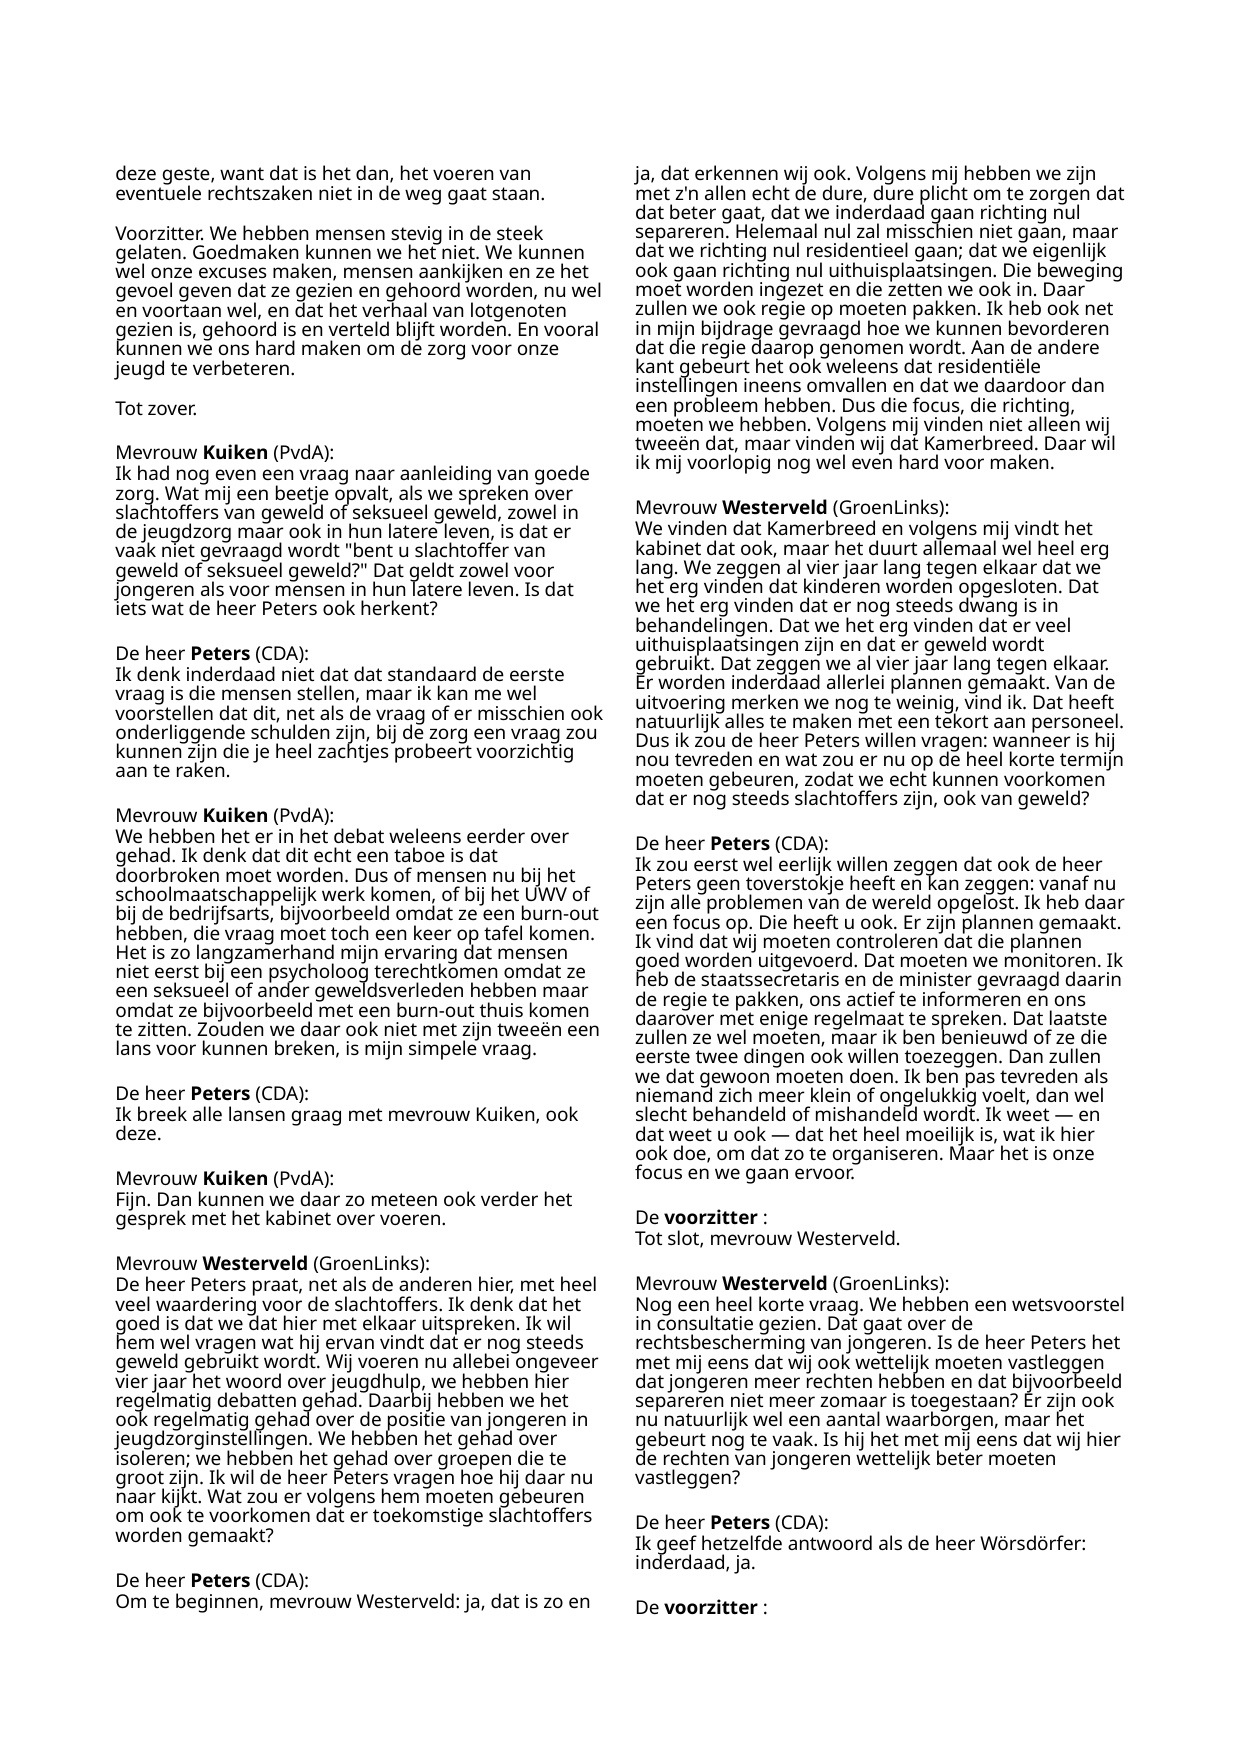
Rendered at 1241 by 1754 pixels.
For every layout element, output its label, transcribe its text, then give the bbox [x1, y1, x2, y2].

text Mevrouw Westerveld (GroenLinks): [635, 1270, 1125, 1296]
text Ik zou eerst wel eerlijk willen zeggen dat ook de heer Peters geen toverstokje heeft en kan zeggen: vanaf nu zijn alle problemen van de wereld opgelost. Ik heb daar een focus op. Die heeft u ook. Er zijn plannen gemaakt. Ik vind dat wij moeten controleren dat die plannen goed worden uitgevoerd. Dat moeten we monitoren. Ik heb de staatssecretaris en de minister gevraagd daarin de regie te pakken, ons actief te informeren en ons daarover met enige regelmaat te spreken. Dat laatste zullen ze wel moeten, maar ik ben benieuwd of ze die eerste twee dingen ook willen toezeggen. Dan zullen we dat gewoon moeten doen. Ik ben pas tevreden als niemand zich meer klein of ongelukkig voelt, dan wel slecht behandeld of mishandeld wordt. Ik weet — en dat weet u ook — dat het heel moeilijk is, wat ik hier ook doe, om dat zo te organiseren. Maar het is onze focus en we gaan ervoor. [635, 856, 1125, 1183]
text Mevrouw Westerveld (GroenLinks): [115, 1251, 605, 1276]
text deze geste, want dat is het dan, het voeren van eventuele rechtszaken niet in de weg gaat staan. [115, 165, 605, 204]
text Voorzitter. We hebben mensen stevig in de steek gelaten. Goedmaken kunnen we het niet. We kunnen wel onze excuses maken, mensen aankijken en ze het gevoel geven dat ze gezien en gehoord worden, nu wel en voortaan wel, en dat het verhaal van lotgenoten gezien is, gehoord is en verteld blijft worden. En vooral kunnen we ons hard maken om de zorg voor onze jeugd te verbeteren. [115, 224, 605, 379]
text Fijn. Dan kunnen we daar zo meteen ook verder het gesprek met het kabinet over voeren. [115, 1191, 605, 1230]
text Ik had nog even een vraag naar aanleiding van goede zorg. Wat mij een beetje opvalt, als we spreken over slachtoffers van geweld of seksueel geweld, zowel in de jeugdzorg maar ook in hun latere leven, is dat er vaak niet gevraagd wordt "bent u slachtoffer van geweld of seksueel geweld?" Dat geldt zowel voor jongeren als voor mensen in hun latere leven. Is dat iets wat de heer Peters ook herkent? [115, 465, 605, 619]
text De heer Peters praat, net als de anderen hier, met heel veel waardering voor de slachtoffers. Ik denk dat het goed is dat we dat hier met elkaar uitspreken. Ik wil hem wel vragen wat hij ervan vindt dat er nog steeds geweld gebruikt wordt. Wij voeren nu allebei ongeveer vier jaar het woord over jeugdhulp, we hebben hier regelmatig debatten gehad. Daarbij hebben we het ook regelmatig gehad over de positie van jongeren in jeugdzorginstellingen. We hebben het gehad over isoleren; we hebben het gehad over groepen die te groot zijn. Ik wil de heer Peters vragen hoe hij daar nu naar kijkt. Wat zou er volgens hem moeten gebeuren om ook te voorkomen dat er toekomstige slachtoffers worden gemaakt? [115, 1276, 605, 1546]
text We hebben het er in het debat weleens eerder over gehad. Ik denk dat dit echt een taboe is dat doorbroken moet worden. Dus of mensen nu bij het schoolmaatschappelijk werk komen, of bij het UWV of bij de bedrijfsarts, bijvoorbeeld omdat ze een burn-out hebben, die vraag moet toch een keer op tafel komen. Het is zo langzamerhand mijn ervaring dat mensen niet eerst bij een psycholoog terechtkomen omdat ze een seksueel of ander geweldsverleden hebben maar omdat ze bijvoorbeeld met een burn-out thuis komen te zitten. Zouden we daar ook niet met zijn tweeën een lans voor kunnen breken, is mijn simpele vraag. [115, 828, 605, 1059]
text We vinden dat Kamerbreed en volgens mij vindt het kabinet dat ook, maar het duurt allemaal wel heel erg lang. We zeggen al vier jaar lang tegen elkaar dat we het erg vinden dat kinderen worden opgesloten. Dat we het erg vinden dat er nog steeds dwang is in behandelingen. Dat we het erg vinden dat er veel uithuisplaatsingen zijn en dat er geweld wordt gebruikt. Dat zeggen we al vier jaar lang tegen elkaar. Er worden inderdaad allerlei plannen gemaakt. Van de uitvoering merken we nog te weinig, vind ik. Dat heeft natuurlijk alles te maken met een tekort aan personeel. Dus ik zou de heer Peters willen vragen: wanneer is hij nou tevreden en wat zou er nu op de heel korte termijn moeten gebeuren, zodat we echt kunnen voorkomen dat er nog steeds slachtoffers zijn, ook van geweld? [635, 520, 1125, 809]
text ja, dat erkennen wij ook. Volgens mij hebben we zijn met z'n allen echt de dure, dure plicht om te zorgen dat dat beter gaat, dat we inderdaad gaan richting nul separeren. Helemaal nul zal misschien niet gaan, maar dat we richting nul residentieel gaan; dat we eigenlijk ook gaan richting nul uithuisplaatsingen. Die beweging moet worden ingezet en die zetten we ook in. Daar zullen we ook regie op moeten pakken. Ik heb ook net in mijn bijdrage gevraagd hoe we kunnen bevorderen dat die regie daarop genomen wordt. Aan de andere kant gebeurt het ook weleens dat residentiële instellingen ineens omvallen en dat we daardoor dan een probleem hebben. Dus die focus, die richting, moeten we hebben. Volgens mij vinden niet alleen wij tweeën dat, maar vinden wij dat Kamerbreed. Daar wil ik mij voorlopig nog wel even hard voor maken. [635, 165, 1125, 474]
text Mevrouw Kuiken (PvdA): [115, 1165, 605, 1191]
text Tot slot, mevrouw Westerveld. [635, 1230, 1125, 1249]
text Ik denk inderdaad niet dat dat standaard de eerste vraag is die mensen stellen, maar ik kan me wel voorstellen dat dit, net als de vraag of er misschien ook onderliggende schulden zijn, bij de zorg een vraag zou kunnen zijn die je heel zachtjes probeert voorzichtig aan te raken. [115, 666, 605, 782]
text Mevrouw Westerveld (GroenLinks): [635, 494, 1125, 520]
text De voorzitter : [635, 1594, 1125, 1620]
text De heer Peters (CDA): [635, 830, 1125, 856]
text Mevrouw Kuiken (PvdA): [115, 802, 605, 828]
text De heer Peters (CDA): [635, 1509, 1125, 1535]
text De voorzitter : [635, 1204, 1125, 1230]
text Nog een heel korte vraag. We hebben een wetsvoorstel in consultatie gezien. Dat gaat over de rechtsbescherming van jongeren. Is de heer Peters het met mij eens dat wij ook wettelijk moeten vastleggen dat jongeren meer rechten hebben en dat bijvoorbeeld separeren niet meer zomaar is toegestaan? Er zijn ook nu natuurlijk wel een aantal waarborgen, maar het gebeurt nog te vaak. Is hij het met mij eens dat wij hier de rechten van jongeren wettelijk beter moeten vastleggen? [635, 1296, 1125, 1488]
text Ik geef hetzelfde antwoord als de heer Wörsdörfer: inderdaad, ja. [635, 1535, 1125, 1574]
text De heer Peters (CDA): [115, 640, 605, 666]
text Tot zover. [115, 399, 605, 419]
text De heer Peters (CDA): [115, 1567, 605, 1593]
text De heer Peters (CDA): [115, 1080, 605, 1106]
text Mevrouw Kuiken (PvdA): [115, 439, 605, 465]
text Om te beginnen, mevrouw Westerveld: ja, dat is zo en [115, 1593, 605, 1612]
text Ik breek alle lansen graag met mevrouw Kuiken, ook deze. [115, 1106, 605, 1144]
